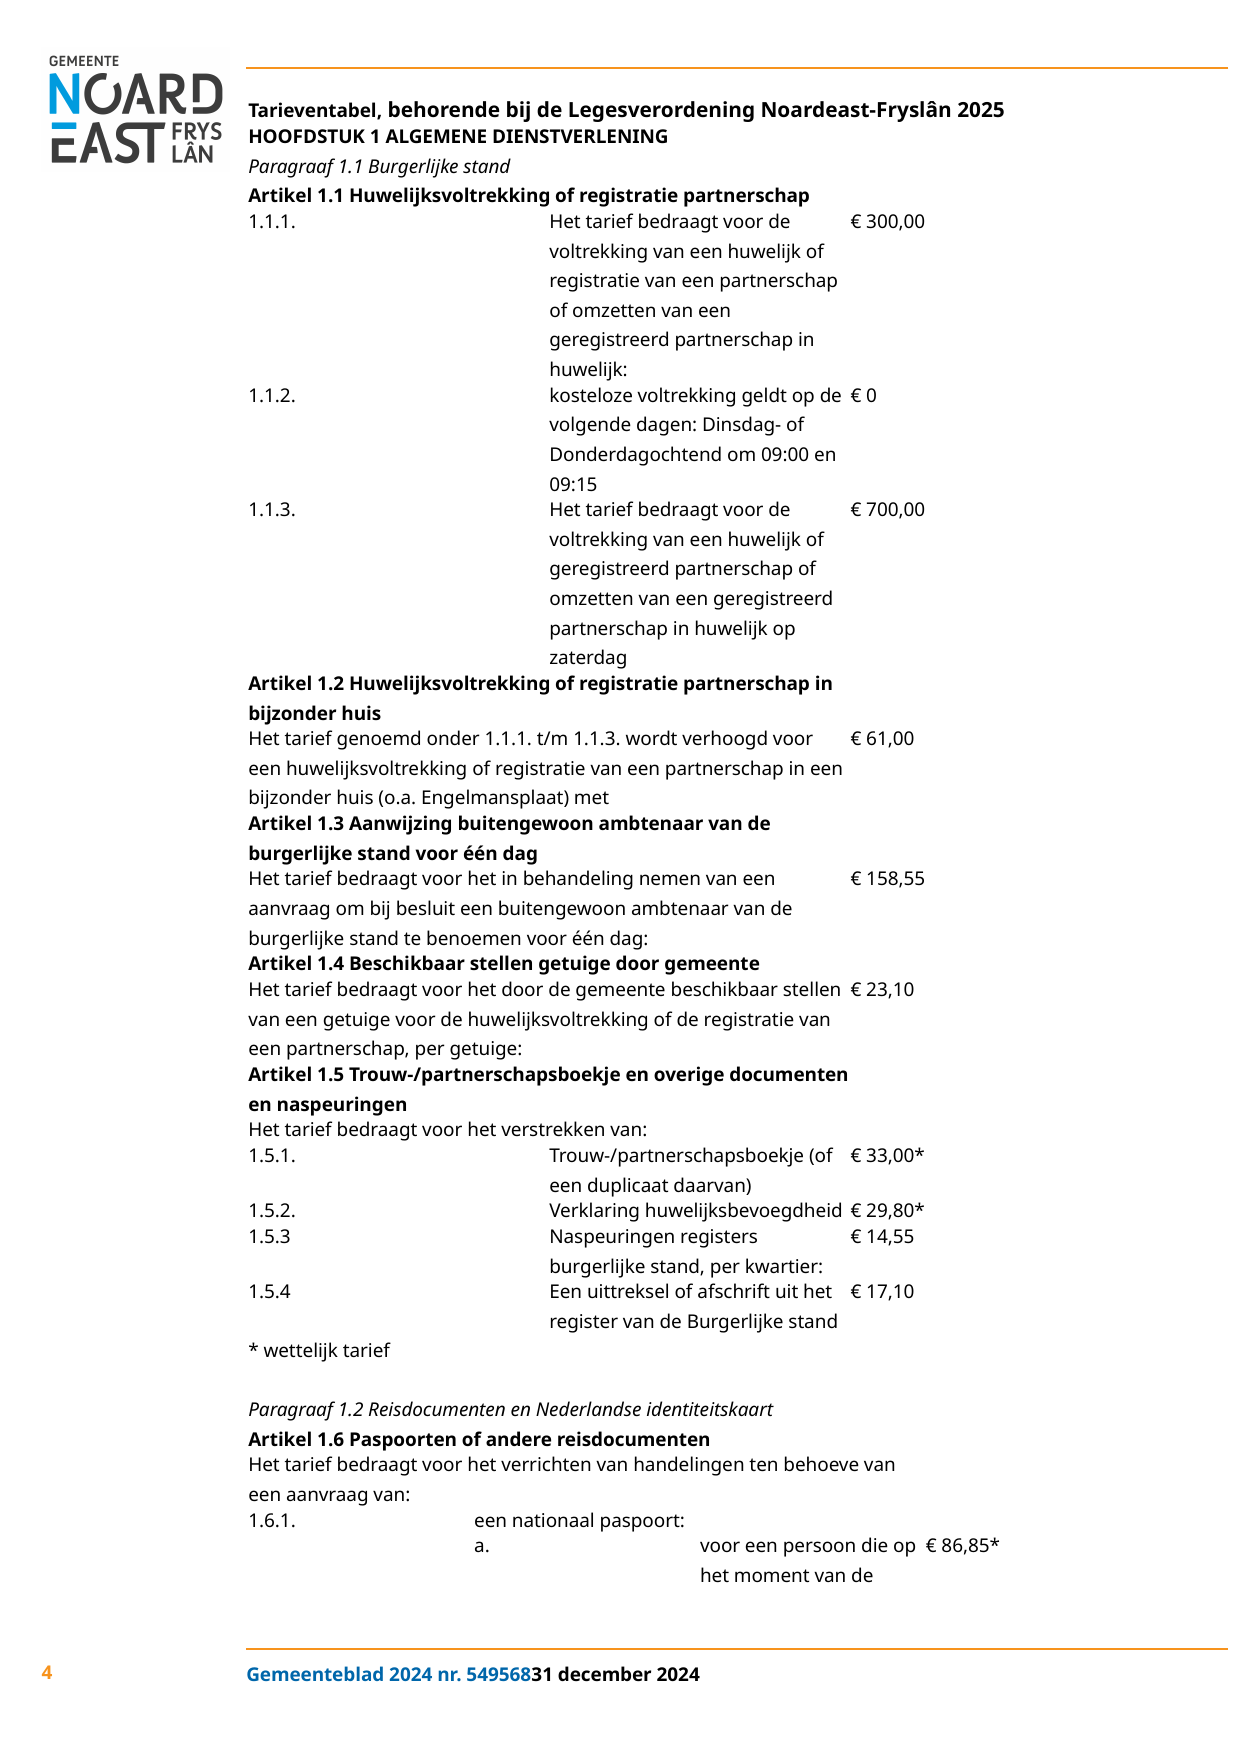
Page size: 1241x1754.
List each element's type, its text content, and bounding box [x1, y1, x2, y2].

text Paragraaf 1.1 Burgerlijke stand [248, 153, 1152, 179]
table_cell € 33,00* [850, 1142, 1152, 1197]
table_cell [850, 1116, 1152, 1142]
table_cell Naspeuringen registers burgerlijke stand, per kwartier: [549, 1223, 850, 1278]
table_cell Verklaring huwelijksbevoegdheid [549, 1198, 850, 1223]
table_cell € 86,85* [926, 1533, 1152, 1588]
table_cell € 29,80* [850, 1198, 1152, 1223]
table_cell Artikel 1.5 Trouw-/partnerschapsboekje en overige documenten en naspeuringen [248, 1061, 850, 1116]
table_cell [926, 1452, 1152, 1507]
table_cell Artikel 1.3 Aanwijzing buitengewoon ambtenaar van de burgerlijke stand voor één dag [248, 810, 850, 866]
table_cell € 700,00 [850, 496, 1152, 670]
table_cell 1.5.3 [248, 1223, 549, 1278]
table_header [850, 183, 1152, 208]
text Paragraaf 1.2 Reisdocumenten en Nederlandse identiteitskaart [248, 1396, 1152, 1422]
table_cell Trouw-/partnerschapsboekje (of een duplicaat daarvan) [549, 1142, 850, 1197]
table_cell € 14,55 [850, 1223, 1152, 1278]
table_header [926, 1426, 1152, 1452]
table_header Artikel 1.1 Huwelijksvoltrekking of registratie partnerschap [248, 183, 850, 208]
table_cell € 23,10 [850, 976, 1152, 1061]
table_cell 1.5.2. [248, 1198, 549, 1223]
table_cell Een uittreksel of afschrift uit het register van de Burgerlijke stand [549, 1279, 850, 1334]
table_cell 1.1.1. [248, 208, 549, 382]
table_cell 1.5.4 [248, 1279, 549, 1334]
table_cell € 61,00 [850, 725, 1152, 810]
text Tarieventabel, behorende bij de Legesverordening Noardeast-Fryslân 2025 [248, 95, 1152, 123]
table_cell een nationaal paspoort: [474, 1507, 926, 1533]
table_cell 1.1.2. [248, 382, 549, 496]
table_cell kosteloze voltrekking geldt op de volgende dagen: Dinsdag- of Donderdagochtend om 09:00 en 09:15 [549, 382, 850, 496]
picture [41, 47, 231, 172]
table_cell Het tarief bedraagt voor het in behandeling nemen van een aanvraag om bij besluit een buitengewoon ambtenaar van de burgerlijke stand te benoemen voor één dag: [248, 866, 850, 951]
table_cell [926, 1507, 1152, 1533]
table_cell Het tarief bedraagt voor de voltrekking van een huwelijk of geregistreerd partnerschap of omzetten van een geregistreerd partnerschap in huwelijk op zaterdag [549, 496, 850, 670]
table_cell 1.1.3. [248, 496, 549, 670]
table_cell € 17,10 [850, 1279, 1152, 1334]
table_cell Artikel 1.2 Huwelijksvoltrekking of registratie partnerschap in bijzonder huis [248, 670, 850, 725]
table_cell [850, 670, 1152, 725]
table_cell Het tarief genoemd onder 1.1.1. t/m 1.1.3. wordt verhoogd voor een huwelijksvoltrekking of registratie van een partnerschap in een bijzonder huis (o.a. Engelmansplaat) met [248, 725, 850, 810]
table_cell [850, 1061, 1152, 1116]
text HOOFDSTUK 1 ALGEMENE DIENSTVERLENING [248, 123, 1152, 149]
table_cell € 0 [850, 382, 1152, 496]
table_cell [850, 810, 1152, 866]
table_cell Het tarief bedraagt voor het verstrekken van: [248, 1116, 850, 1142]
table_header Artikel 1.6 Paspoorten of andere reisdocumenten [248, 1426, 926, 1452]
table_cell Het tarief bedraagt voor het door de gemeente beschikbaar stellen van een getuige voor de huwelijksvoltrekking of de registratie van een partnerschap, per getuige: [248, 976, 850, 1061]
table_cell [248, 1533, 474, 1588]
table_cell Artikel 1.4 Beschikbaar stellen getuige door gemeente [248, 951, 850, 976]
table_cell 1.5.1. [248, 1142, 549, 1197]
table_cell 1.6.1. [248, 1507, 474, 1533]
table_cell a. [474, 1533, 700, 1588]
table_cell € 158,55 [850, 866, 1152, 951]
table_cell voor een persoon die op het moment van de [700, 1533, 926, 1588]
table_cell Het tarief bedraagt voor de voltrekking van een huwelijk of registratie van een partnerschap of omzetten van een geregistreerd partnerschap in huwelijk: [549, 208, 850, 382]
table_cell € 300,00 [850, 208, 1152, 382]
text * wettelijk tarief [248, 1337, 1152, 1363]
table_cell Het tarief bedraagt voor het verrichten van handelingen ten behoeve van een aanvraag van: [248, 1452, 926, 1507]
table_cell [850, 951, 1152, 976]
